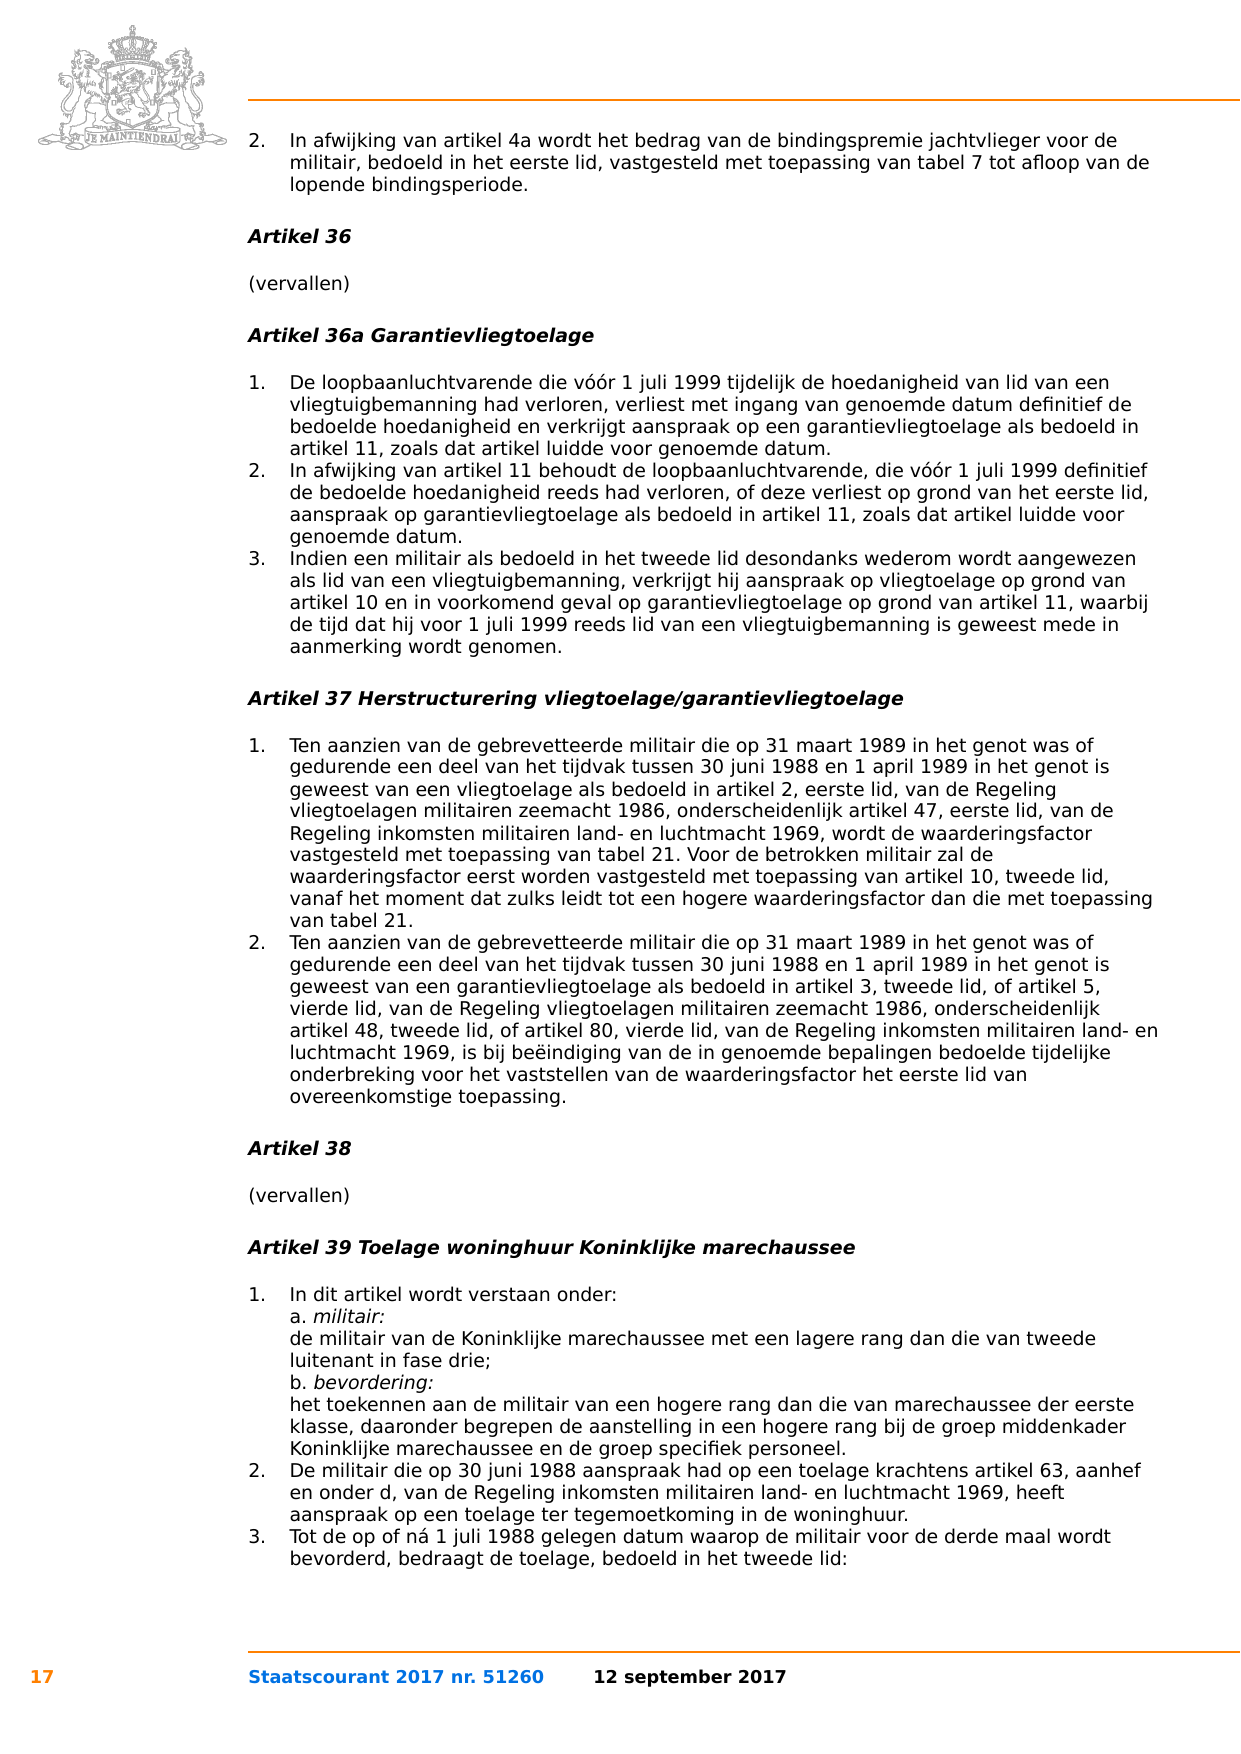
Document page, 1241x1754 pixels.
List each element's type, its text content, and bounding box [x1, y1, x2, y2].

text het toekennen aan de militair van een hogere rang dan die van marechaussee der eerste klasse, daaronder begrepen de aanstelling in een hogere rang bij de groep middenkader Koninklijke marechaussee en de groep specifiek personeel. [289, 1394, 1163, 1460]
text 2. De militair die op 30 juni 1988 aanspraak had op een toelage krachtens artikel 63, aanhef en onder d, van de Regeling inkomsten militairen land- en luchtmacht 1969, heeft aanspraak op een toelage ter tegemoetkoming in de woninghuur. [248, 1460, 1163, 1526]
text de militair van de Koninklijke marechaussee met een lagere rang dan die van tweede luitenant in fase drie; [289, 1328, 1163, 1372]
text 3. Indien een militair als bedoeld in het tweede lid desondanks wederom wordt aangewezen als lid van een vliegtuigbemanning, verkrijgt hij aanspraak op vliegtoelage op grond van artikel 10 en in voorkomend geval op garantievliegtoelage op grond van artikel 11, waarbij de tijd dat hij voor 1 juli 1999 reeds lid van een vliegtuigbemanning is geweest mede in aanmerking wordt genomen. [248, 548, 1163, 657]
text b. bevordering: [289, 1372, 1163, 1394]
text (vervallen) [248, 273, 1163, 295]
text 2. In afwijking van artikel 11 behoudt de loopbaanluchtvarende, die vóór 1 juli 1999 definitief de bedoelde hoedanigheid reeds had verloren, of deze verliest op grond van het eerste lid, aanspraak op garantievliegtoelage als bedoeld in artikel 11, zoals dat artikel luidde voor genoemde datum. [248, 460, 1163, 548]
subtitle Artikel 37 Herstructurering vliegtoelage/garantievliegtoelage [248, 687, 1163, 709]
text 1. Ten aanzien van de gebrevetteerde militair die op 31 maart 1989 in het genot was of gedurende een deel van het tijdvak tussen 30 juni 1988 en 1 april 1989 in het genot is geweest van een vliegtoelage als bedoeld in artikel 2, eerste lid, van de Regeling vliegtoelagen militairen zeemacht 1986, onderscheidenlijk artikel 47, eerste lid, van de Regeling inkomsten militairen land- en luchtmacht 1969, wordt de waarderingsfactor vastgesteld met toepassing van tabel 21. Voor de betrokken militair zal de waarderingsfactor eerst worden vastgesteld met toepassing van artikel 10, tweede lid, vanaf het moment dat zulks leidt tot een hogere waarderingsfactor dan die met toepassing van tabel 21. [248, 734, 1163, 932]
subtitle Artikel 36 [248, 226, 1163, 248]
text 3. Tot de op of ná 1 juli 1988 gelegen datum waarop de militair voor de derde maal wordt bevorderd, bedraagt de toelage, bedoeld in het tweede lid: [248, 1526, 1163, 1570]
picture [38, 25, 227, 150]
text 1. De loopbaanluchtvarende die vóór 1 juli 1999 tijdelijk de hoedanigheid van lid van een vliegtuigbemanning had verloren, verliest met ingang van genoemde datum definitief de bedoelde hoedanigheid en verkrijgt aanspraak op een garantievliegtoelage als bedoeld in artikel 11, zoals dat artikel luidde voor genoemde datum. [248, 372, 1163, 460]
subtitle Artikel 38 [248, 1138, 1163, 1160]
text (vervallen) [248, 1185, 1163, 1207]
text a. militair: [289, 1306, 1163, 1328]
subtitle Artikel 39 Toelage woninghuur Koninklijke marechaussee [248, 1237, 1163, 1259]
subtitle Artikel 36a Garantievliegtoelage [248, 325, 1163, 347]
text 2. In afwijking van artikel 4a wordt het bedrag van de bindingspremie jachtvlieger voor de militair, bedoeld in het eerste lid, vastgesteld met toepassing van tabel 7 tot afloop van de lopende bindingsperiode. [248, 130, 1163, 196]
text 1. In dit artikel wordt verstaan onder: [248, 1284, 1163, 1306]
text 2. Ten aanzien van de gebrevetteerde militair die op 31 maart 1989 in het genot was of gedurende een deel van het tijdvak tussen 30 juni 1988 en 1 april 1989 in het genot is geweest van een garantievliegtoelage als bedoeld in artikel 3, tweede lid, of artikel 5, vierde lid, van de Regeling vliegtoelagen militairen zeemacht 1986, onderscheidenlijk artikel 48, tweede lid, of artikel 80, vierde lid, van de Regeling inkomsten militairen land- en luchtmacht 1969, is bij beëindiging van de in genoemde bepalingen bedoelde tijdelijke onderbreking voor het vaststellen van de waarderingsfactor het eerste lid van overeenkomstige toepassing. [248, 932, 1163, 1108]
